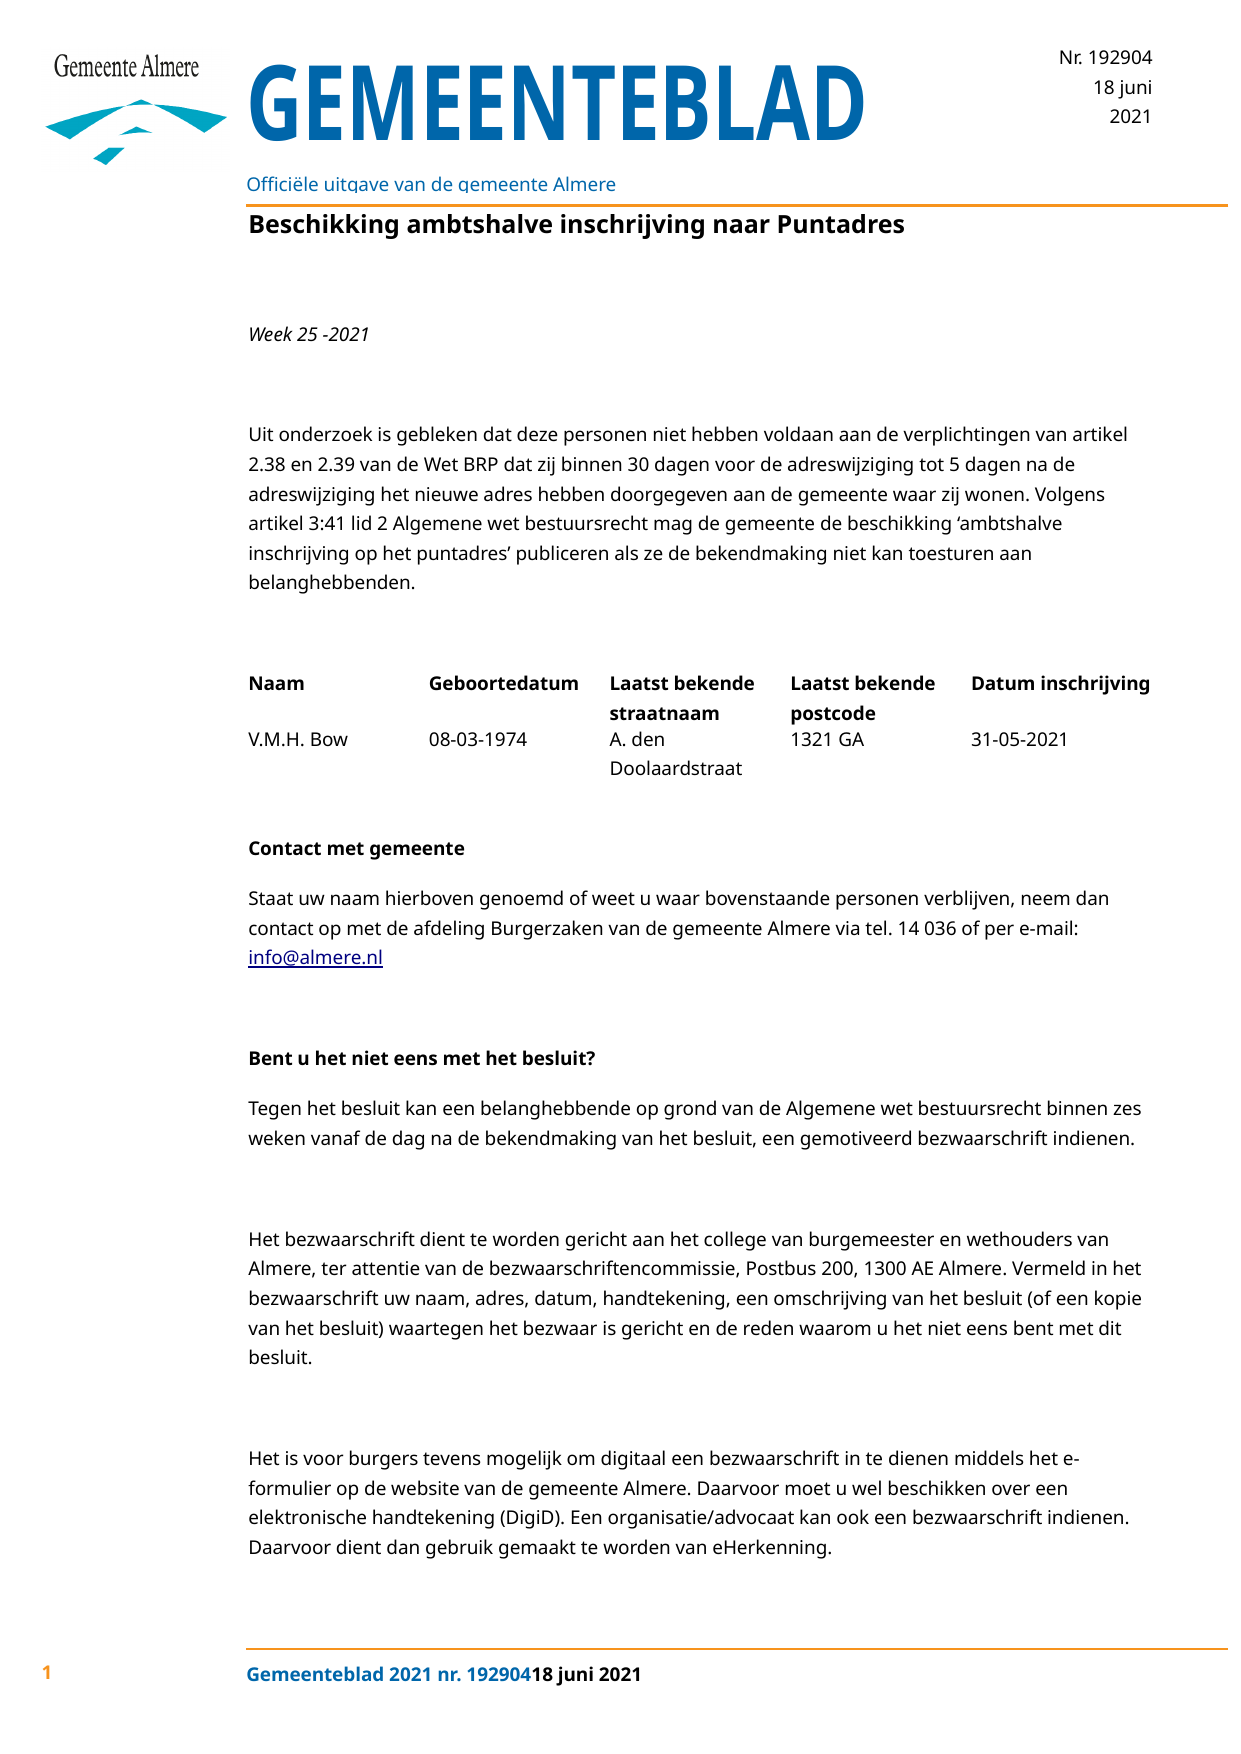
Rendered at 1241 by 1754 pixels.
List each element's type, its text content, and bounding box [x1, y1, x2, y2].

table_cell 08-03-1974 [429, 726, 609, 781]
text Staat uw naam hierboven genoemd of weet u waar bovenstaande personen verblijven, neem dan contact op met de afdeling Burgerzaken van de gemeente Almere via tel. 14 036 of per e-mail: info@almere.nl [248, 885, 1152, 970]
table_cell A. den Doolaardstraat [609, 726, 790, 781]
table_cell 1321 GA [790, 726, 971, 781]
text Het is voor burgers tevens mogelijk om digitaal een bezwaarschrift in te dienen middels het e-formulier op de website van de gemeente Almere. Daarvoor moet u wel beschikken over een elektronische handtekening (DigiD). Een organisatie/advocaat kan ook een bezwaarschrift indienen. Daarvoor dient dan gebruik gemaakt te worden van eHerkenning. [248, 1445, 1152, 1559]
table_header Datum inschrijving [971, 670, 1152, 726]
text Beschikking ambtshalve inschrijving naar Puntadres [248, 207, 1152, 241]
table_cell V.M.H. Bow [248, 726, 429, 781]
text Het bezwaarschrift dient te worden gericht aan het college van burgemeester en wethouders van Almere, ter attentie van de bezwaarschriftencommissie, Postbus 200, 1300 AE Almere. Vermeld in het bezwaarschrift uw naam, adres, datum, handtekening, een omschrijving van het besluit (of een kopie van het besluit) waartegen het bezwaar is gericht en de reden waarom u het niet eens bent met dit besluit. [248, 1226, 1152, 1370]
table_header Laatst bekende straatnaam [609, 670, 790, 726]
text Bent u het niet eens met het besluit? [248, 1045, 1152, 1071]
text Contact met gemeente [248, 835, 1152, 860]
text Tegen het besluit kan een belanghebbende op grond van de Algemene wet bestuursrecht binnen zes weken vanaf de dag na de bekendmaking van het besluit, een gemotiveerd bezwaarschrift indienen. [248, 1096, 1152, 1151]
table_header Laatst bekende postcode [790, 670, 971, 726]
table_cell 31-05-2021 [971, 726, 1152, 781]
table_header Geboortedatum [429, 670, 609, 726]
text Week 25 -2021 [248, 321, 1152, 346]
text Uit onderzoek is gebleken dat deze personen niet hebben voldaan aan de verplichtingen van artikel 2.38 en 2.39 van de Wet BRP dat zij binnen 30 dagen voor de adreswijziging tot 5 dagen na de adreswijziging het nieuwe adres hebben doorgegeven aan de gemeente waar zij wonen. Volgens artikel 3:41 lid 2 Algemene wet bestuursrecht mag de gemeente de beschikking ‘ambtshalve inschrijving op het puntadres’ publiceren als ze de bekendmaking niet kan toesturen aan belanghebbenden. [248, 422, 1152, 595]
picture [41, 47, 231, 172]
table_header Naam [248, 670, 429, 726]
